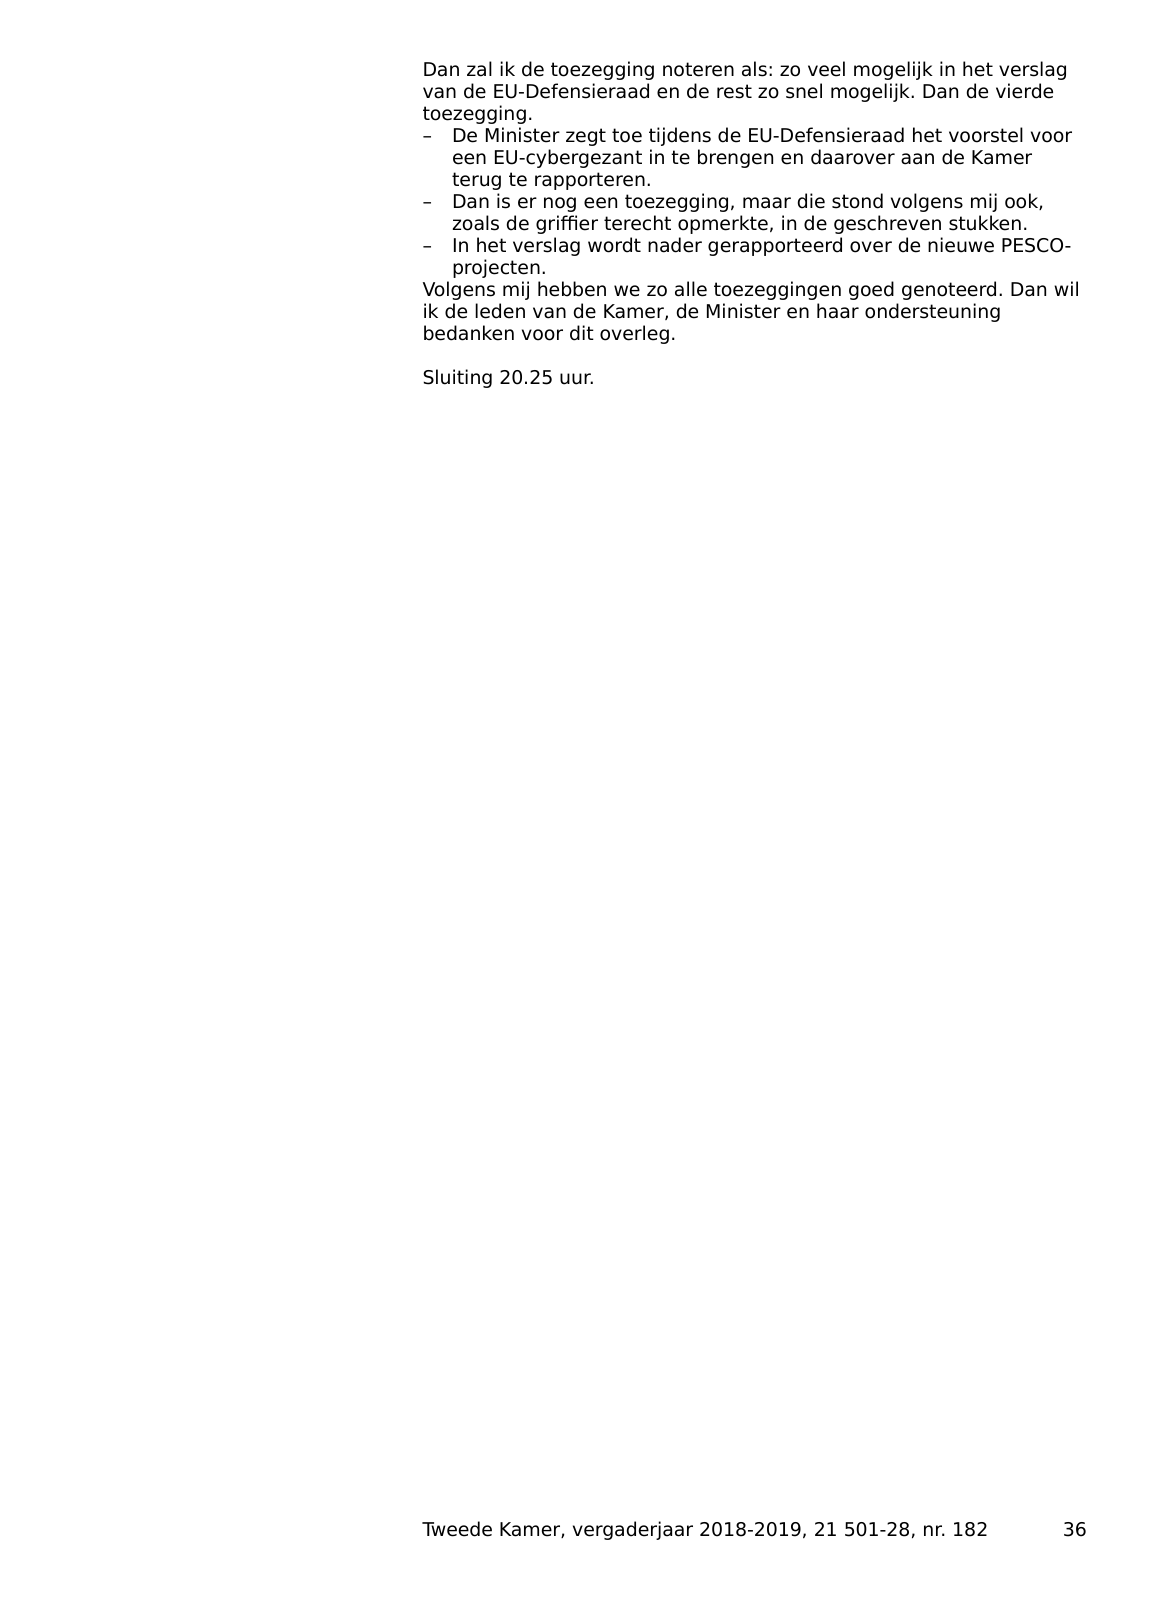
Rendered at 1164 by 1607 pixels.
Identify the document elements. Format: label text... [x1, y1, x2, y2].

text – In het verslag wordt nader gerapporteerd over de nieuwe PESCO-projecten. [422, 235, 1087, 279]
text Dan zal ik de toezegging noteren als: zo veel mogelijk in het verslag van de EU-Defensieraad en de rest zo snel mogelijk. Dan de vierde toezegging. [422, 59, 1087, 125]
text – Dan is er nog een toezegging, maar die stond volgens mij ook, zoals de griffier terecht opmerkte, in de geschreven stukken. [422, 191, 1087, 235]
text Sluiting 20.25 uur. [422, 367, 1087, 389]
text – De Minister zegt toe tijdens de EU-Defensieraad het voorstel voor een EU-cybergezant in te brengen en daarover aan de Kamer terug te rapporteren. [422, 125, 1087, 191]
text Volgens mij hebben we zo alle toezeggingen goed genoteerd. Dan wil ik de leden van de Kamer, de Minister en haar ondersteuning bedanken voor dit overleg. [422, 279, 1087, 345]
